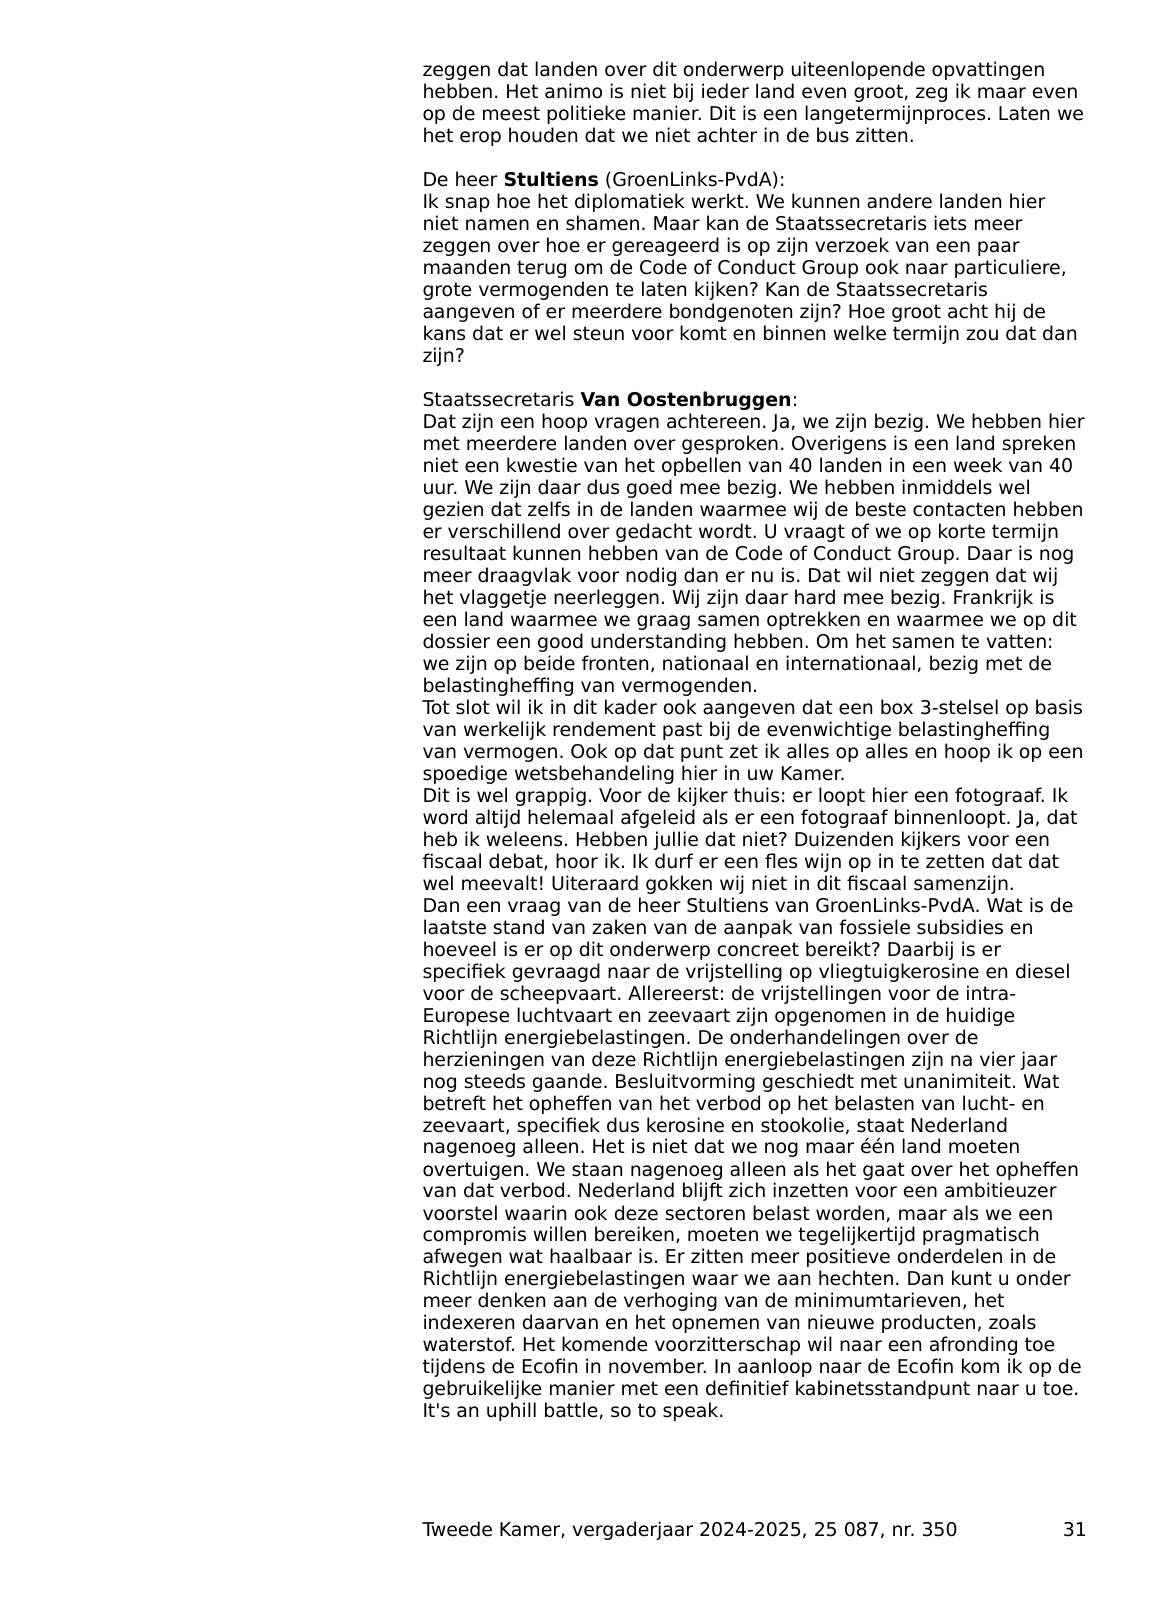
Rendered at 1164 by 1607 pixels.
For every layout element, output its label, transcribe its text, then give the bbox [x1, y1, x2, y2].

text Dit is wel grappig. Voor de kijker thuis: er loopt hier een fotograaf. Ik word altijd helemaal afgeleid als er een fotograaf binnenloopt. Ja, dat heb ik weleens. Hebben jullie dat niet? Duizenden kijkers voor een fiscaal debat, hoor ik. Ik durf er een fles wijn op in te zetten dat dat wel meevalt! Uiteraard gokken wij niet in dit fiscaal samenzijn. [422, 785, 1087, 895]
text Staatssecretaris Van Oostenbruggen: [422, 389, 1087, 411]
text Ik snap hoe het diplomatiek werkt. We kunnen andere landen hier niet namen en shamen. Maar kan de Staatssecretaris iets meer zeggen over hoe er gereageerd is op zijn verzoek van een paar maanden terug om de Code of Conduct Group ook naar particuliere, grote vermogenden te laten kijken? Kan de Staatssecretaris aangeven of er meerdere bondgenoten zijn? Hoe groot acht hij de kans dat er wel steun voor komt en binnen welke termijn zou dat dan zijn? [422, 191, 1087, 367]
text Dat zijn een hoop vragen achtereen. Ja, we zijn bezig. We hebben hier met meerdere landen over gesproken. Overigens is een land spreken niet een kwestie van het opbellen van 40 landen in een week van 40 uur. We zijn daar dus goed mee bezig. We hebben inmiddels wel gezien dat zelfs in de landen waarmee wij de beste contacten hebben er verschillend over gedacht wordt. U vraagt of we op korte termijn resultaat kunnen hebben van de Code of Conduct Group. Daar is nog meer draagvlak voor nodig dan er nu is. Dat wil niet zeggen dat wij het vlaggetje neerleggen. Wij zijn daar hard mee bezig. Frankrijk is een land waarmee we graag samen optrekken en waarmee we op dit dossier een good understanding hebben. Om het samen te vatten: we zijn op beide fronten, nationaal en internationaal, bezig met de belastingheffing van vermogenden. [422, 411, 1087, 697]
text Tot slot wil ik in dit kader ook aangeven dat een box 3-stelsel op basis van werkelijk rendement past bij de evenwichtige belastingheffing van vermogen. Ook op dat punt zet ik alles op alles en hoop ik op een spoedige wetsbehandeling hier in uw Kamer. [422, 697, 1087, 785]
text De heer Stultiens (GroenLinks-PvdA): [422, 169, 1087, 191]
text zeggen dat landen over dit onderwerp uiteenlopende opvattingen hebben. Het animo is niet bij ieder land even groot, zeg ik maar even op de meest politieke manier. Dit is een langetermijnproces. Laten we het erop houden dat we niet achter in de bus zitten. [422, 59, 1087, 147]
text Dan een vraag van de heer Stultiens van GroenLinks-PvdA. Wat is de laatste stand van zaken van de aanpak van fossiele subsidies en hoeveel is er op dit onderwerp concreet bereikt? Daarbij is er specifiek gevraagd naar de vrijstelling op vliegtuigkerosine en diesel voor de scheepvaart. Allereerst: de vrijstellingen voor de intra-Europese luchtvaart en zeevaart zijn opgenomen in de huidige Richtlijn energiebelastingen. De onderhandelingen over de herzieningen van deze Richtlijn energiebelastingen zijn na vier jaar nog steeds gaande. Besluitvorming geschiedt met unanimiteit. Wat betreft het opheffen van het verbod op het belasten van lucht- en zeevaart, specifiek dus kerosine en stookolie, staat Nederland nagenoeg alleen. Het is niet dat we nog maar één land moeten overtuigen. We staan nagenoeg alleen als het gaat over het opheffen van dat verbod. Nederland blijft zich inzetten voor een ambitieuzer voorstel waarin ook deze sectoren belast worden, maar als we een compromis willen bereiken, moeten we tegelijkertijd pragmatisch afwegen wat haalbaar is. Er zitten meer positieve onderdelen in de Richtlijn energiebelastingen waar we aan hechten. Dan kunt u onder meer denken aan de verhoging van de minimumtarieven, het indexeren daarvan en het opnemen van nieuwe producten, zoals waterstof. Het komende voorzitterschap wil naar een afronding toe tijdens de Ecofin in november. In aanloop naar de Ecofin kom ik op de gebruikelijke manier met een definitief kabinetsstandpunt naar u toe. It's an uphill battle, so to speak. [422, 895, 1087, 1422]
